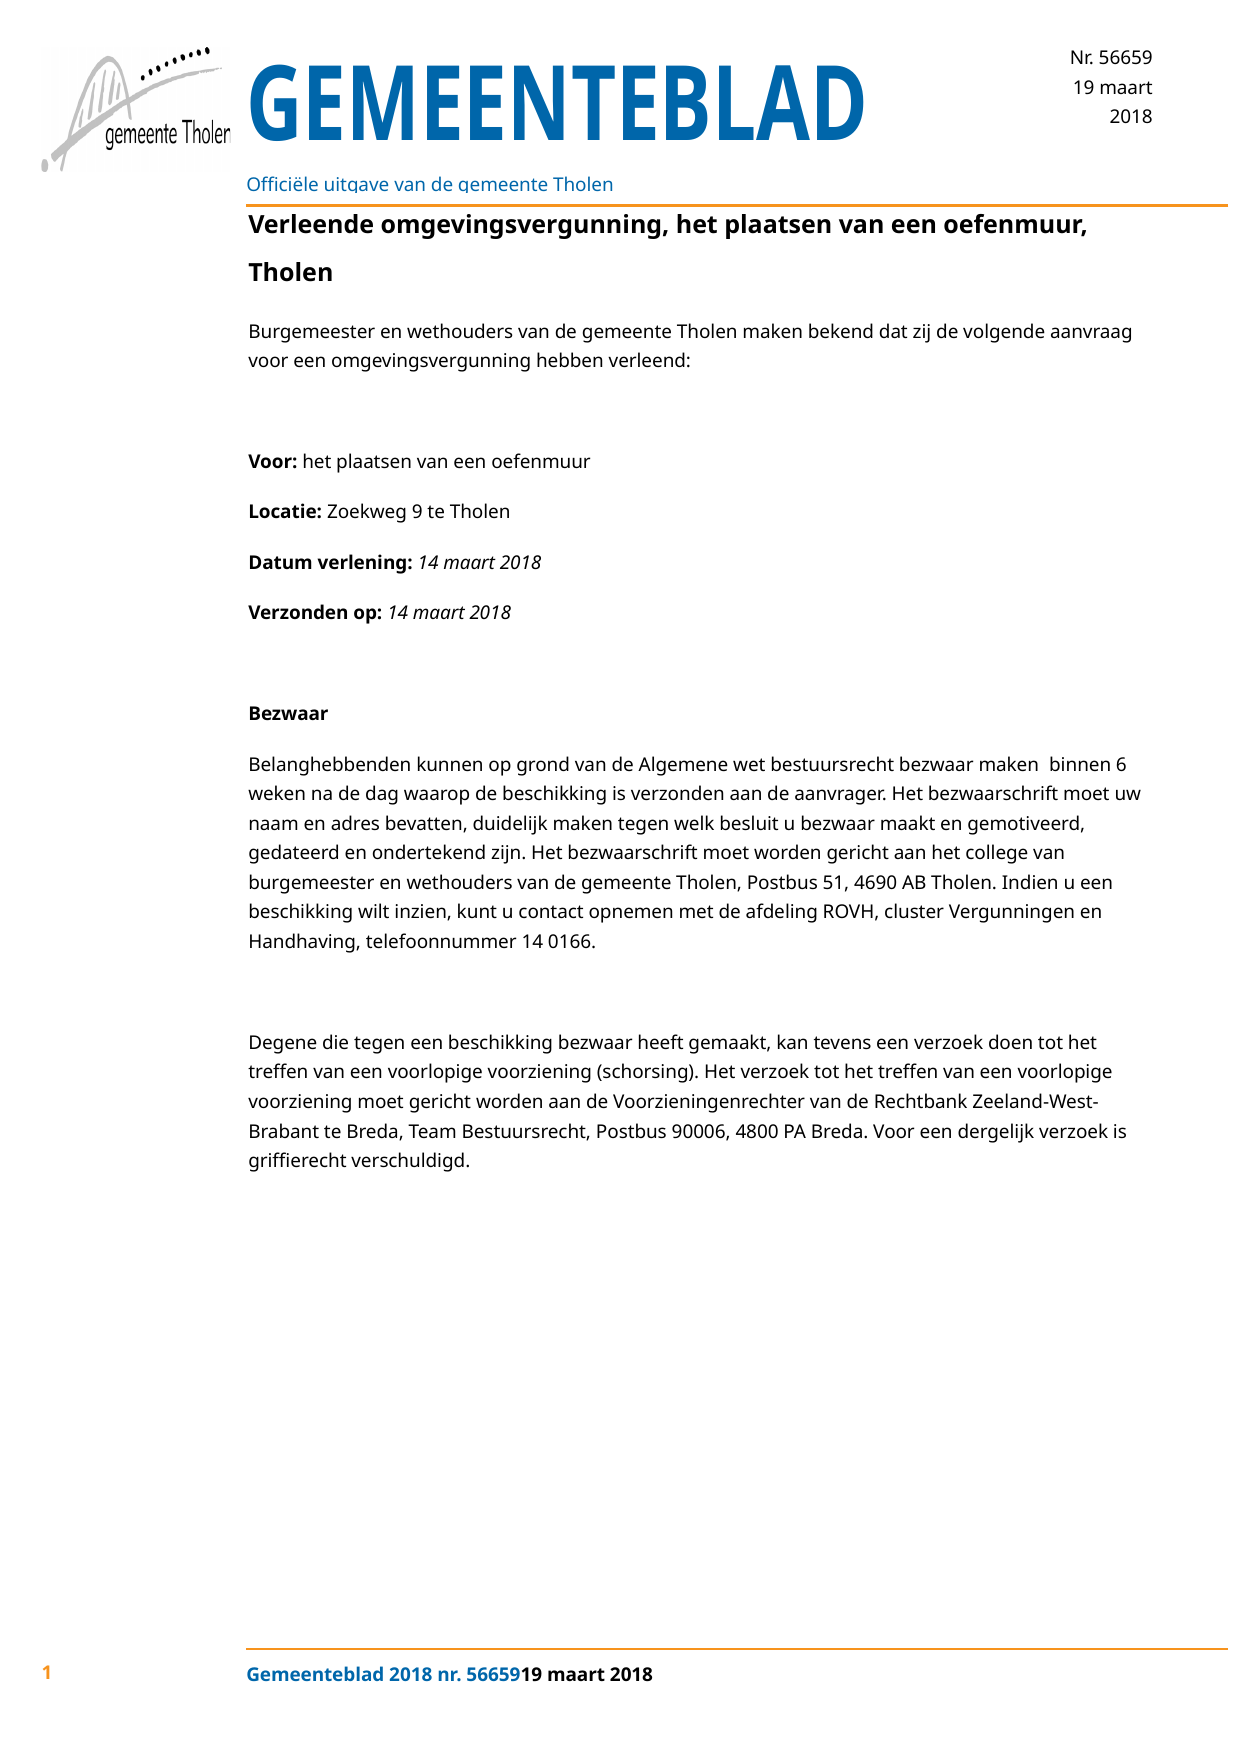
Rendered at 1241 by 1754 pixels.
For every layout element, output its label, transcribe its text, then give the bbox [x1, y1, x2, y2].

text Locatie: Zoekweg 9 te Tholen [248, 499, 1152, 524]
text Bezwaar [248, 700, 1152, 726]
text Datum verlening: 14 maart 2018 [248, 549, 1152, 575]
text Verleende omgevingsvergunning, het plaatsen van een oefenmuur, Tholen [248, 207, 1152, 288]
text Voor: het plaatsen van een oefenmuur [248, 448, 1152, 474]
picture [41, 47, 231, 172]
text Burgemeester en wethouders van de gemeente Tholen maken bekend dat zij de volgende aanvraag voor een omgevingsvergunning hebben verleend: [248, 318, 1152, 373]
text Degene die tegen een beschikking bezwaar heeft gemaakt, kan tevens een verzoek doen tot het treffen van een voorlopige voorziening (schorsing). Het verzoek tot het treffen van een voorlopige voorziening moet gericht worden aan de Voorzieningenrechter van de Rechtbank Zeeland-West-Brabant te Breda, Team Bestuursrecht, Postbus 90006, 4800 PA Breda. Voor een dergelijk verzoek is griffierecht verschuldigd. [248, 1029, 1152, 1173]
text Verzonden op: 14 maart 2018 [248, 599, 1152, 625]
text Belanghebbenden kunnen op grond van de Algemene wet bestuursrecht bezwaar maken binnen 6 weken na de dag waarop de beschikking is verzonden aan de aanvrager. Het bezwaarschrift moet uw naam en adres bevatten, duidelijk maken tegen welk besluit u bezwaar maakt en gemotiveerd, gedateerd en ondertekend zijn. Het bezwaarschrift moet worden gericht aan het college van burgemeester en wethouders van de gemeente Tholen, Postbus 51, 4690 AB Tholen. Indien u een beschikking wilt inzien, kunt u contact opnemen met de afdeling ROVH, cluster Vergunningen en Handhaving, telefoonnummer 14 0166. [248, 751, 1152, 954]
